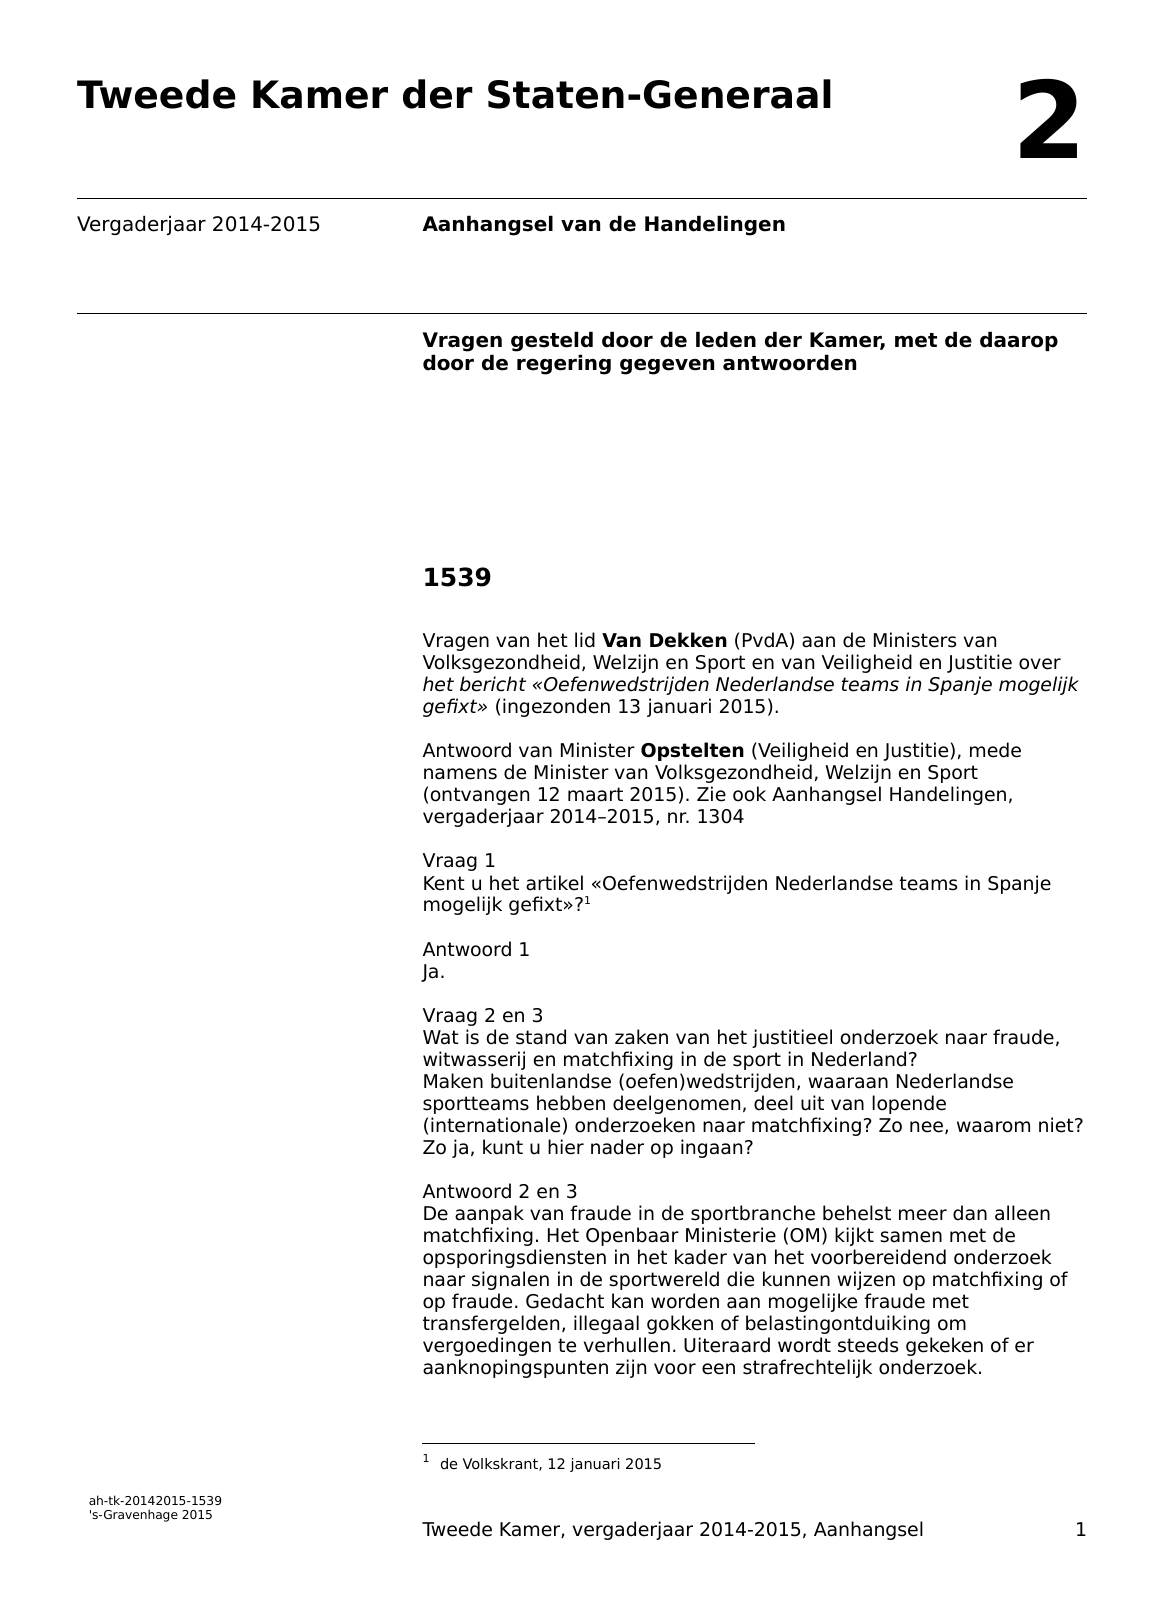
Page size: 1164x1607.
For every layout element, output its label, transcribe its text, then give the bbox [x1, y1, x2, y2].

text de Volkskrant, 12 januari 2015 [422, 1452, 1087, 1474]
text 's-Gravenhage 2015 [88, 1508, 323, 1522]
table_cell [77, 314, 422, 375]
text Antwoord 1 [422, 938, 1087, 961]
text Vragen van het lid Van Dekken (PvdA) aan de Ministers van Volksgezondheid, Welzijn en Sport en van Veiligheid en Justitie over het bericht «Oefenwedstrijden Nederlandse teams in Spanje mogelijk gefixt» (ingezonden 13 januari 2015). [422, 630, 1087, 718]
text Ja. [422, 961, 1087, 982]
text 1539 [422, 563, 1087, 592]
text ah-tk-20142015-1539 [88, 1494, 323, 1508]
text Wat is de stand van zaken van het justitieel onderzoek naar fraude, witwasserij en matchfixing in de sport in Nederland? [422, 1027, 1087, 1071]
text Maken buitenlandse (oefen)wedstrijden, waaraan Nederlandse sportteams hebben deelgenomen, deel uit van lopende (internationale) onderzoeken naar matchfixing? Zo nee, waarom niet? Zo ja, kunt u hier nader op ingaan? [422, 1071, 1087, 1158]
table_cell Aanhangsel van de Handelingen [422, 199, 1087, 313]
table_cell Vragen gesteld door de leden der Kamer, met de daarop door de regering gegeven antwoorden [422, 314, 1087, 375]
text Vraag 2 en 3 [422, 1005, 1087, 1027]
text Vraag 1 [422, 850, 1087, 872]
table_header 2 [886, 59, 1087, 198]
table_cell Vergaderjaar 2014-2015 [77, 199, 422, 313]
text Antwoord van Minister Opstelten (Veiligheid en Justitie), mede namens de Minister van Volksgezondheid, Welzijn en Sport (ontvangen 12 maart 2015). Zie ook Aanhangsel Handelingen, vergaderjaar 2014–2015, nr. 1304 [422, 740, 1087, 828]
text Antwoord 2 en 3 [422, 1181, 1087, 1203]
text Kent u het artikel «Oefenwedstrijden Nederlandse teams in Spanje mogelijk gefixt»? [422, 872, 1087, 916]
text De aanpak van fraude in de sportbranche behelst meer dan alleen matchfixing. Het Openbaar Ministerie (OM) kijkt samen met de opsporingsdiensten in het kader van het voorbereidend onderzoek naar signalen in de sportwereld die kunnen wijzen op matchfixing of op fraude. Gedacht kan worden aan mogelijke fraude met transfergelden, illegaal gokken of belastingontduiking om vergoedingen te verhullen. Uiteraard wordt steeds gekeken of er aanknopingspunten zijn voor een strafrechtelijk onderzoek. [422, 1203, 1087, 1378]
table_header Tweede Kamer der Staten-Generaal [77, 59, 886, 198]
